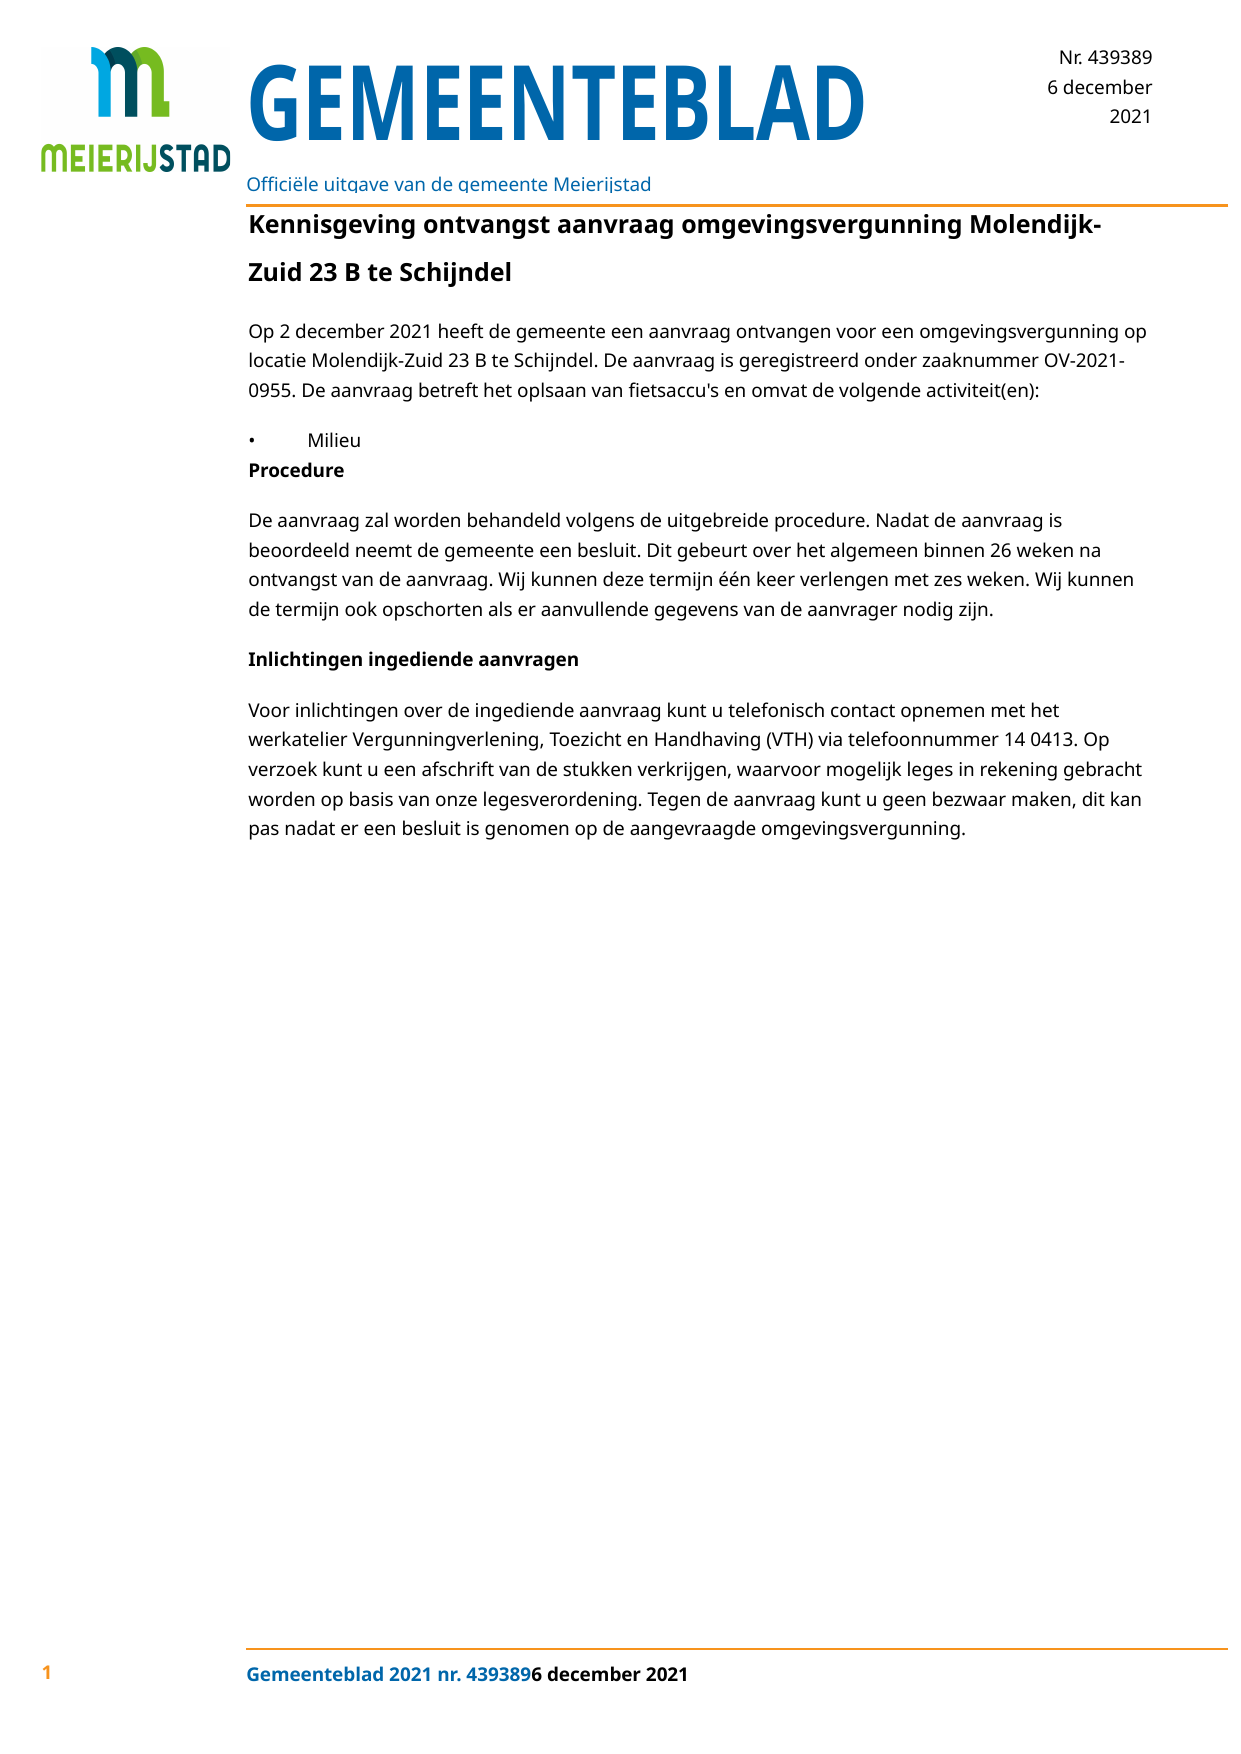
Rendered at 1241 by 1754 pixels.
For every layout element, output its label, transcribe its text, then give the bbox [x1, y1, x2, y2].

text Voor inlichtingen over de ingediende aanvraag kunt u telefonisch contact opnemen met het werkatelier Vergunningverlening, Toezicht en Handhaving (VTH) via telefoonnummer 14 0413. Op verzoek kunt u een afschrift van de stukken verkrijgen, waarvoor mogelijk leges in rekening gebracht worden op basis van onze legesverordening. Tegen de aanvraag kunt u geen bezwaar maken, dit kan pas nadat er een besluit is genomen op de aangevraagde omgevingsvergunning. [248, 697, 1152, 841]
text De aanvraag zal worden behandeld volgens de uitgebreide procedure. Nadat de aanvraag is beoordeeld neemt de gemeente een besluit. Dit gebeurt over het algemeen binnen 26 weken na ontvangst van de aanvraag. Wij kunnen deze termijn één keer verlengen met zes weken. Wij kunnen de termijn ook opschorten als er aanvullende gegevens van de aanvrager nodig zijn. [248, 507, 1152, 622]
picture [41, 47, 231, 172]
text Kennisgeving ontvangst aanvraag omgevingsvergunning Molendijk-Zuid 23 B te Schijndel [248, 207, 1152, 288]
text Op 2 december 2021 heeft de gemeente een aanvraag ontvangen voor een omgevingsvergunning op locatie Molendijk-Zuid 23 B te Schijndel. De aanvraag is geregistreerd onder zaaknummer OV-2021-0955. De aanvraag betreft het oplsaan van fietsaccu's en omvat de volgende activiteit(en): [248, 318, 1152, 403]
text Procedure [248, 457, 1152, 483]
text Inlichtingen ingediende aanvragen [248, 647, 1152, 672]
list Milieu [248, 427, 1152, 453]
